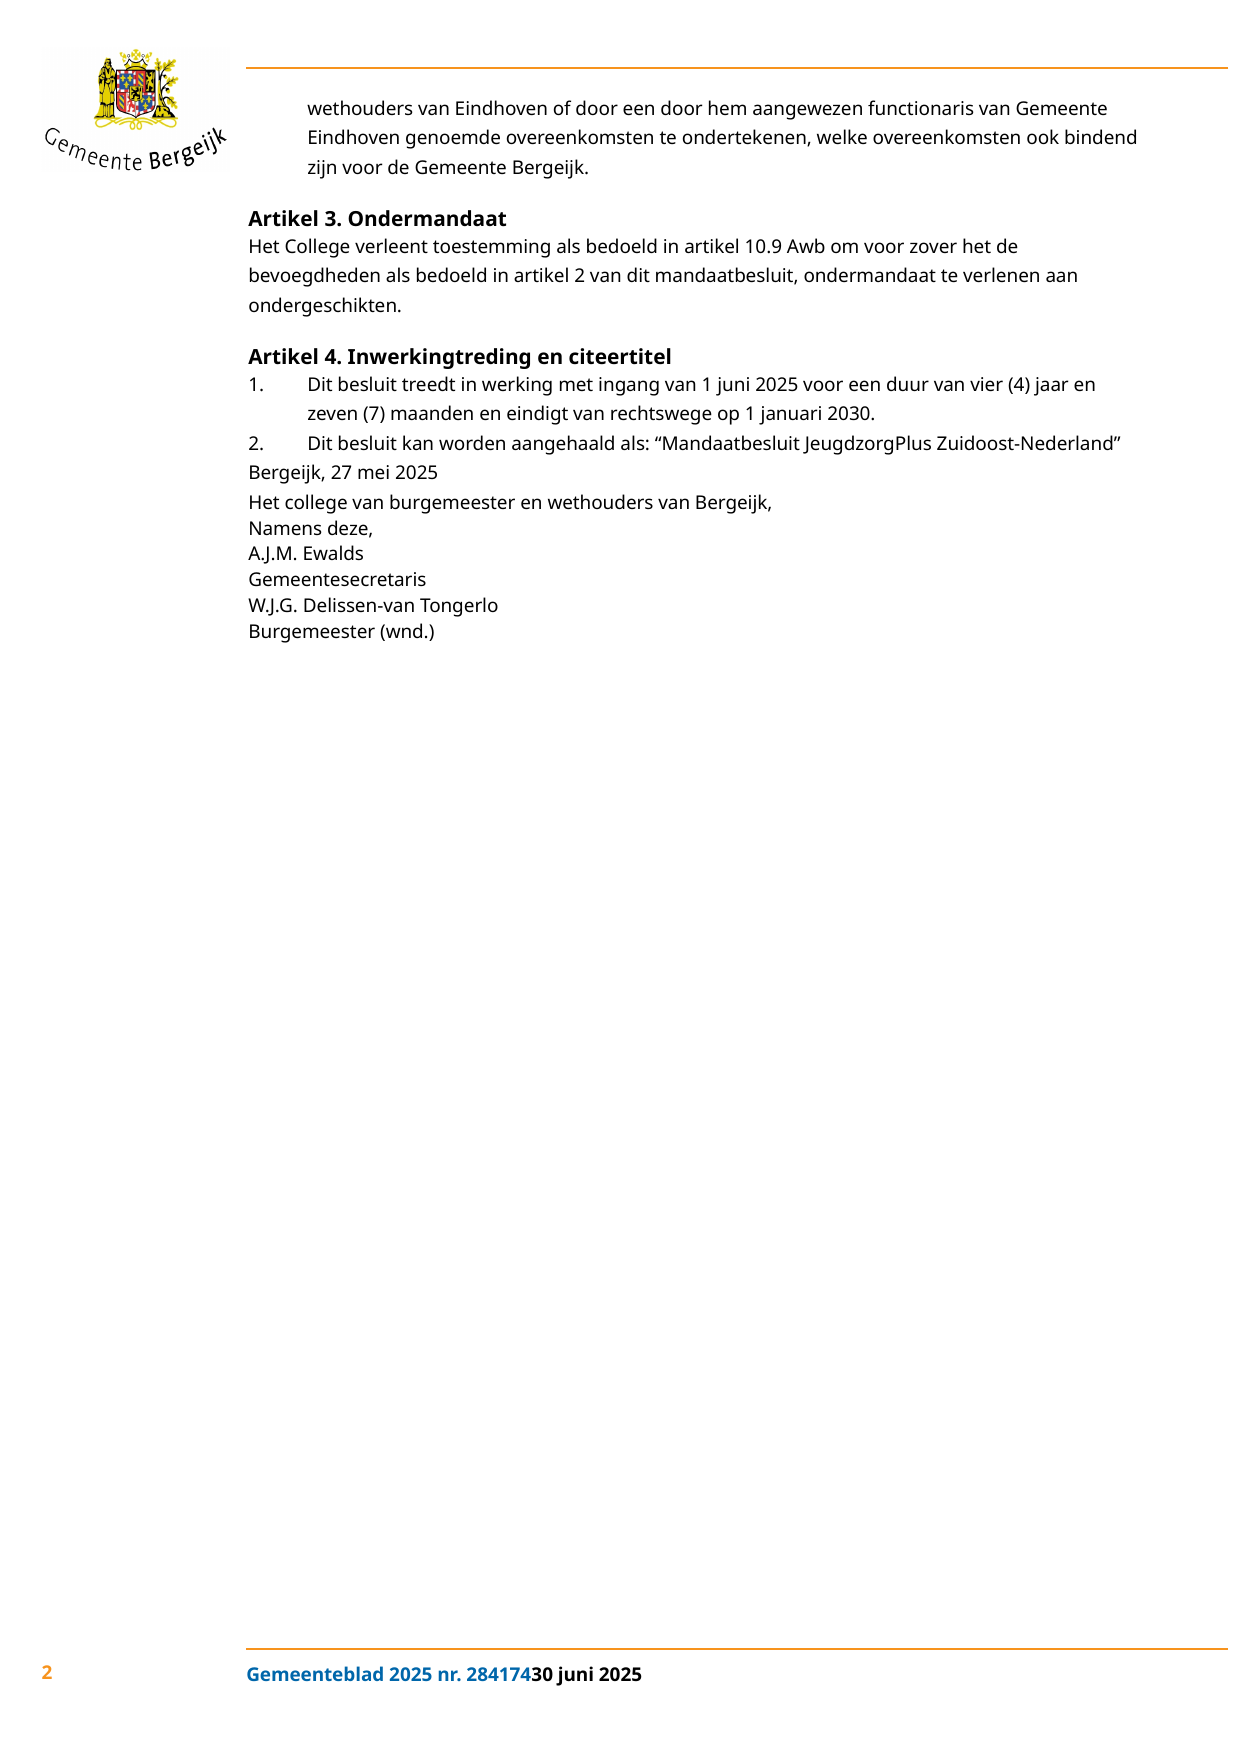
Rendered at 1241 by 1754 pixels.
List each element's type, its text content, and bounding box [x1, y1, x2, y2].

list wethouders van Eindhoven of door een door hem aangewezen functionaris van Gemeente Eindhoven genoemde overeenkomsten te ondertekenen, welke overeenkomsten ook bindend zijn voor de Gemeente Bergeijk. [248, 95, 1152, 180]
picture [41, 47, 231, 172]
text Gemeentesecretaris [248, 566, 1152, 592]
text W.J.G. Delissen-van Tongerlo [248, 592, 1152, 618]
text Burgemeester (wnd.) [248, 618, 1152, 643]
text Artikel 4. Inwerkingtreding en citeertitel [248, 342, 1152, 371]
text Het College verleent toestemming als bedoeld in artikel 10.9 Awb om voor zover het de bevoegdheden als bedoeld in artikel 2 van dit mandaatbesluit, ondermandaat te verlenen aan ondergeschikten. [248, 233, 1152, 318]
text Artikel 3. Ondermandaat [248, 204, 1152, 233]
text Namens deze, [248, 515, 1152, 541]
list Dit besluit kan worden aangehaald als: “Mandaatbesluit JeugdzorgPlus Zuidoost-Nederland” [248, 430, 1152, 456]
text Bergeijk, 27 mei 2025 [248, 459, 1152, 485]
text A.J.M. Ewalds [248, 541, 1152, 566]
text Het college van burgemeester en wethouders van Bergeijk, [248, 489, 1152, 515]
list Dit besluit treedt in werking met ingang van 1 juni 2025 voor een duur van vier (4) jaar en zeven (7) maanden en eindigt van rechtswege op 1 januari 2030. [248, 371, 1152, 426]
